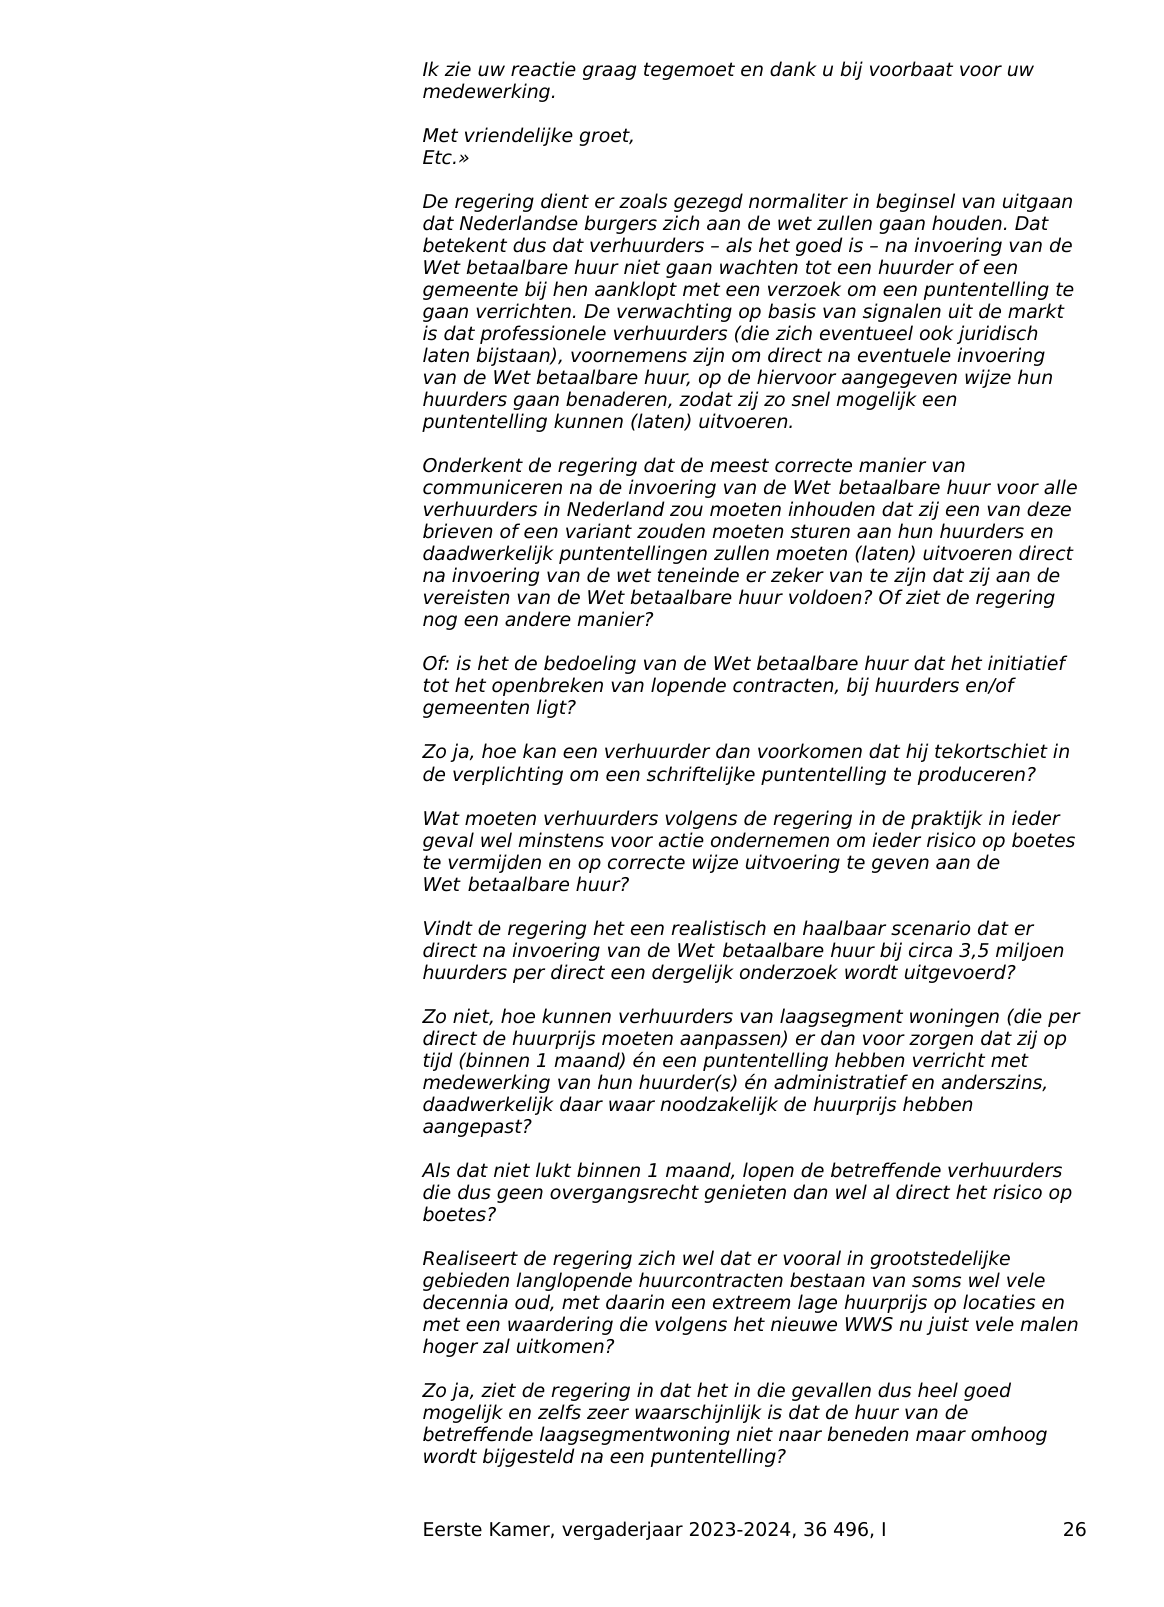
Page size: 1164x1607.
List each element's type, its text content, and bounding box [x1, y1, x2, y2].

text Met vriendelijke groet, [422, 125, 1087, 147]
text Zo niet, hoe kunnen verhuurders van laagsegment woningen (die per direct de huurprijs moeten aanpassen) er dan voor zorgen dat zij op tijd (binnen 1 maand) én een puntentelling hebben verricht met medewerking van hun huurder(s) én administratief en anderszins, daadwerkelijk daar waar noodzakelijk de huurprijs hebben aangepast? [422, 1006, 1087, 1138]
text Vindt de regering het een realistisch en haalbaar scenario dat er direct na invoering van de Wet betaalbare huur bij circa 3,5 miljoen huurders per direct een dergelijk onderzoek wordt uitgevoerd? [422, 918, 1087, 984]
text Onderkent de regering dat de meest correcte manier van communiceren na de invoering van de Wet betaalbare huur voor alle verhuurders in Nederland zou moeten inhouden dat zij een van deze brieven of een variant zouden moeten sturen aan hun huurders en daadwerkelijk puntentellingen zullen moeten (laten) uitvoeren direct na invoering van de wet teneinde er zeker van te zijn dat zij aan de vereisten van de Wet betaalbare huur voldoen? Of ziet de regering nog een andere manier? [422, 455, 1087, 631]
text Zo ja, ziet de regering in dat het in die gevallen dus heel goed mogelijk en zelfs zeer waarschijnlijk is dat de huur van de betreffende laagsegmentwoning niet naar beneden maar omhoog wordt bijgesteld na een puntentelling? [422, 1380, 1087, 1468]
text Ik zie uw reactie graag tegemoet en dank u bij voorbaat voor uw medewerking. [422, 59, 1087, 103]
text Wat moeten verhuurders volgens de regering in de praktijk in ieder geval wel minstens voor actie ondernemen om ieder risico op boetes te vermijden en op correcte wijze uitvoering te geven aan de Wet betaalbare huur? [422, 808, 1087, 896]
text Etc.» [422, 147, 1087, 169]
text De regering dient er zoals gezegd normaliter in beginsel van uitgaan dat Nederlandse burgers zich aan de wet zullen gaan houden. Dat betekent dus dat verhuurders – als het goed is – na invoering van de Wet betaalbare huur niet gaan wachten tot een huurder of een gemeente bij hen aanklopt met een verzoek om een puntentelling te gaan verrichten. De verwachting op basis van signalen uit de markt is dat professionele verhuurders (die zich eventueel ook juridisch laten bijstaan), voornemens zijn om direct na eventuele invoering van de Wet betaalbare huur, op de hiervoor aangegeven wijze hun huurders gaan benaderen, zodat zij zo snel mogelijk een puntentelling kunnen (laten) uitvoeren. [422, 191, 1087, 433]
text Als dat niet lukt binnen 1 maand, lopen de betreffende verhuurders die dus geen overgangsrecht genieten dan wel al direct het risico op boetes? [422, 1160, 1087, 1226]
text Of: is het de bedoeling van de Wet betaalbare huur dat het initiatief tot het openbreken van lopende contracten, bij huurders en/of gemeenten ligt? [422, 653, 1087, 719]
text Realiseert de regering zich wel dat er vooral in grootstedelijke gebieden langlopende huurcontracten bestaan van soms wel vele decennia oud, met daarin een extreem lage huurprijs op locaties en met een waardering die volgens het nieuwe WWS nu juist vele malen hoger zal uitkomen? [422, 1248, 1087, 1358]
text Zo ja, hoe kan een verhuurder dan voorkomen dat hij tekortschiet in de verplichting om een schriftelijke puntentelling te produceren? [422, 741, 1087, 785]
